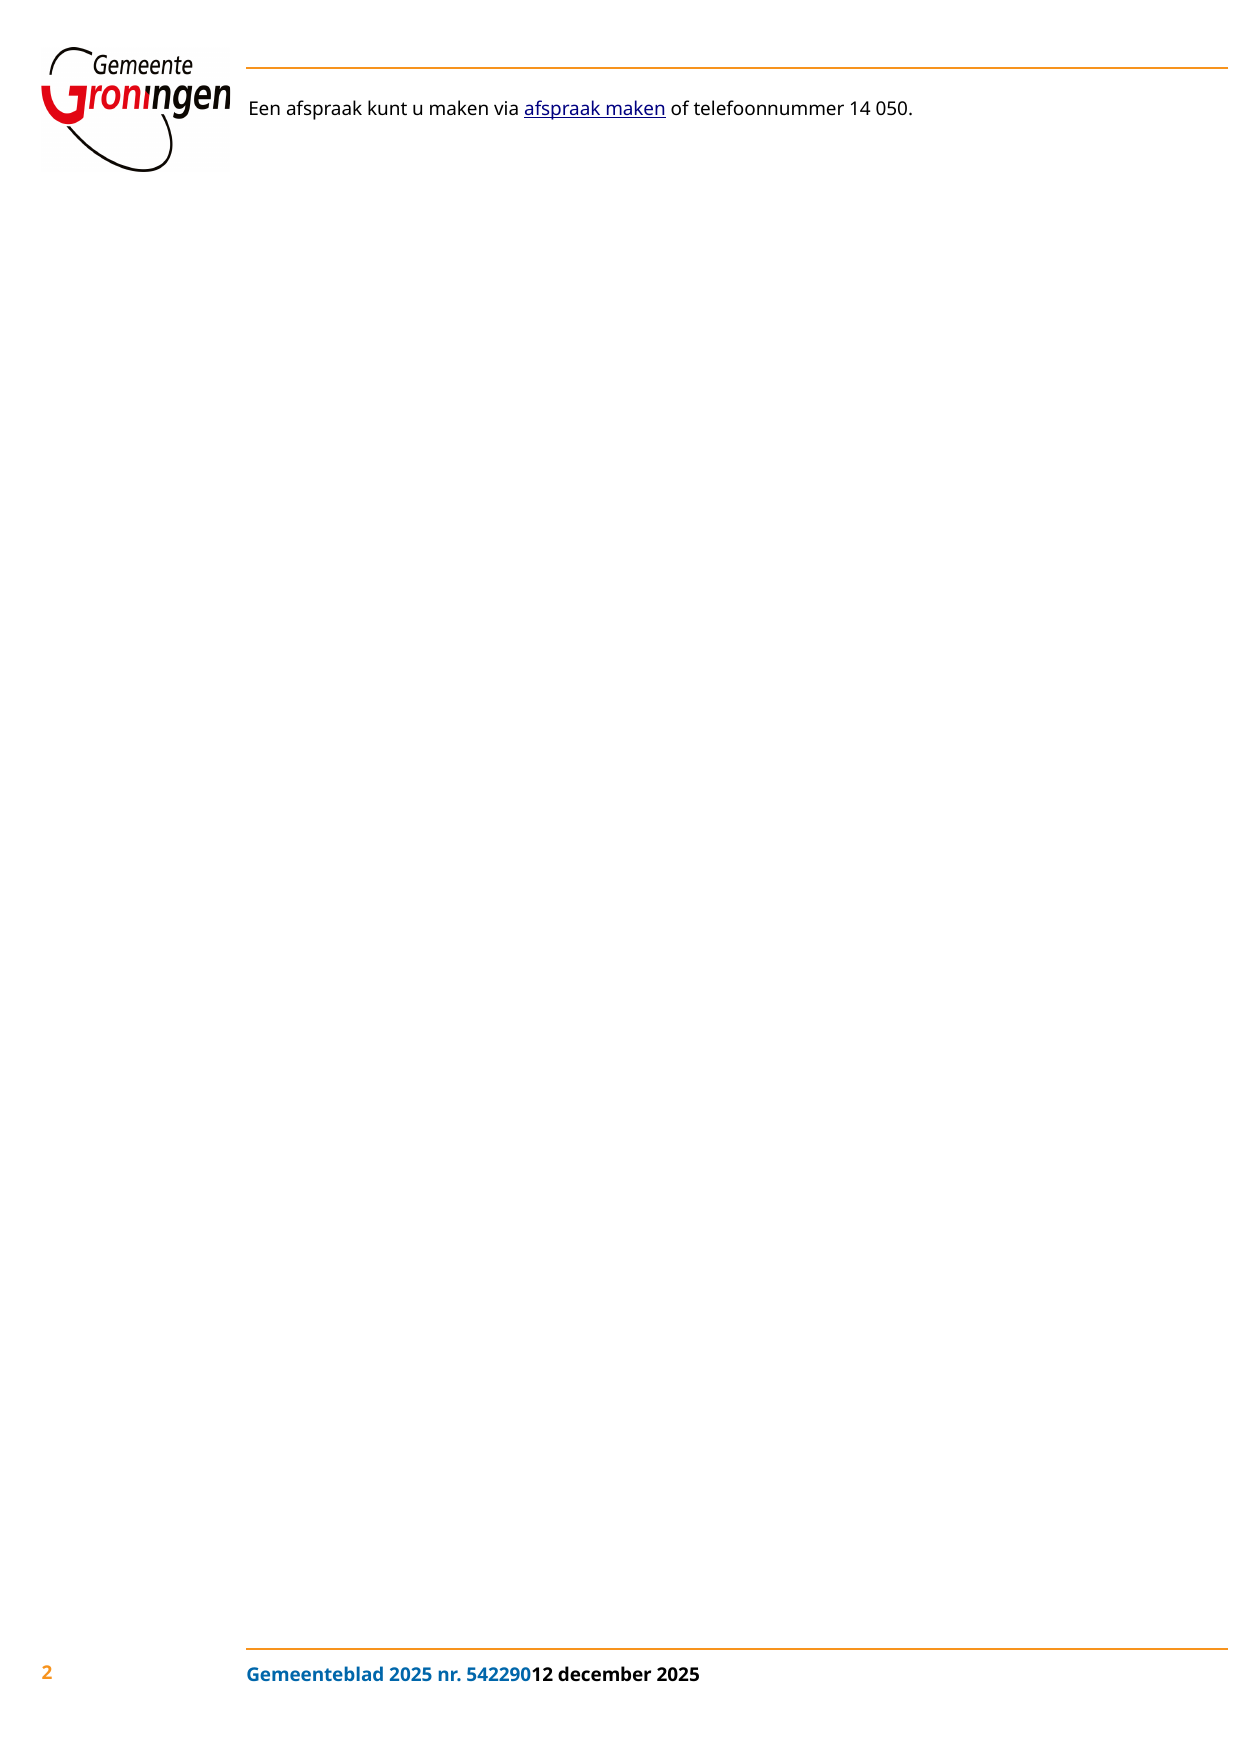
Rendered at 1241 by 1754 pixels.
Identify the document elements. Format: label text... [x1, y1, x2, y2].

picture [41, 47, 231, 172]
text Een afspraak kunt u maken via afspraak maken of telefoonnummer 14 050. [248, 95, 1152, 121]
